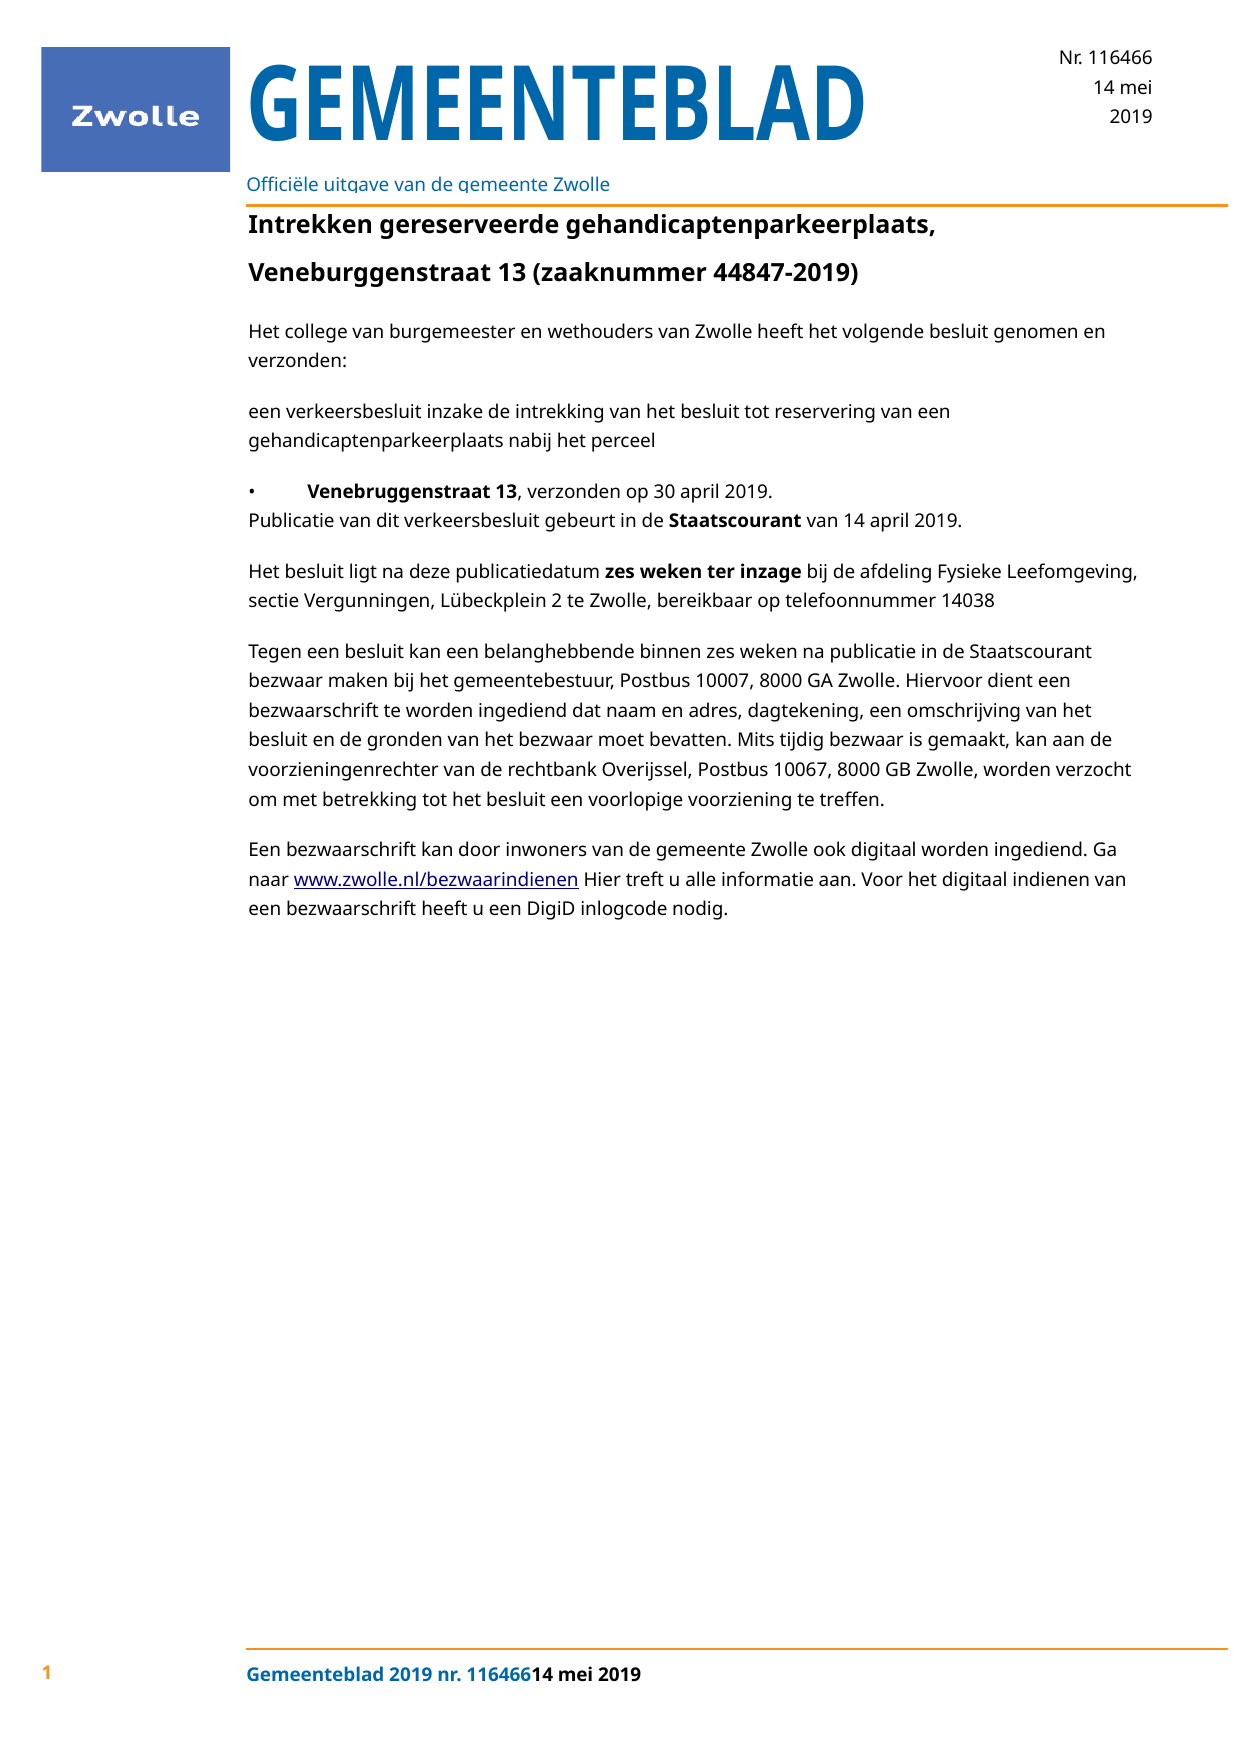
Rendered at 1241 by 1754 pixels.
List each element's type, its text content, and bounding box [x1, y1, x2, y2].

text Een bezwaarschrift kan door inwoners van de gemeente Zwolle ook digitaal worden ingediend. Ga naar www.zwolle.nl/bezwaarindienen Hier treft u alle informatie aan. Voor het digitaal indienen van een bezwaarschrift heeft u een DigiD inlogcode nodig. [248, 836, 1152, 921]
text een verkeersbesluit inzake de intrekking van het besluit tot reservering van een gehandicaptenparkeerplaats nabij het perceel [248, 398, 1152, 453]
text Het besluit ligt na deze publicatiedatum zes weken ter inzage bij de afdeling Fysieke Leefomgeving, sectie Vergunningen, Lübeckplein 2 te Zwolle, bereikbaar op telefoonnummer 14038 [248, 558, 1152, 613]
picture [41, 47, 231, 172]
list Venebruggenstraat 13, verzonden op 30 april 2019. [248, 478, 1152, 504]
text Het college van burgemeester en wethouders van Zwolle heeft het volgende besluit genomen en verzonden: [248, 318, 1152, 373]
text Publicatie van dit verkeersbesluit gebeurt in de Staatscourant van 14 april 2019. [248, 507, 1152, 533]
text Tegen een besluit kan een belanghebbende binnen zes weken na publicatie in de Staatscourant bezwaar maken bij het gemeentebestuur, Postbus 10007, 8000 GA Zwolle. Hiervoor dient een bezwaarschrift te worden ingediend dat naam en adres, dagtekening, een omschrijving van het besluit en de gronden van het bezwaar moet bevatten. Mits tijdig bezwaar is gemaakt, kan aan de voorzieningenrechter van de rechtbank Overijssel, Postbus 10067, 8000 GB Zwolle, worden verzocht om met betrekking tot het besluit een voorlopige voorziening te treffen. [248, 638, 1152, 812]
text Intrekken gereserveerde gehandicaptenparkeerplaats, Veneburggenstraat 13 (zaaknummer 44847-2019) [248, 207, 1152, 288]
